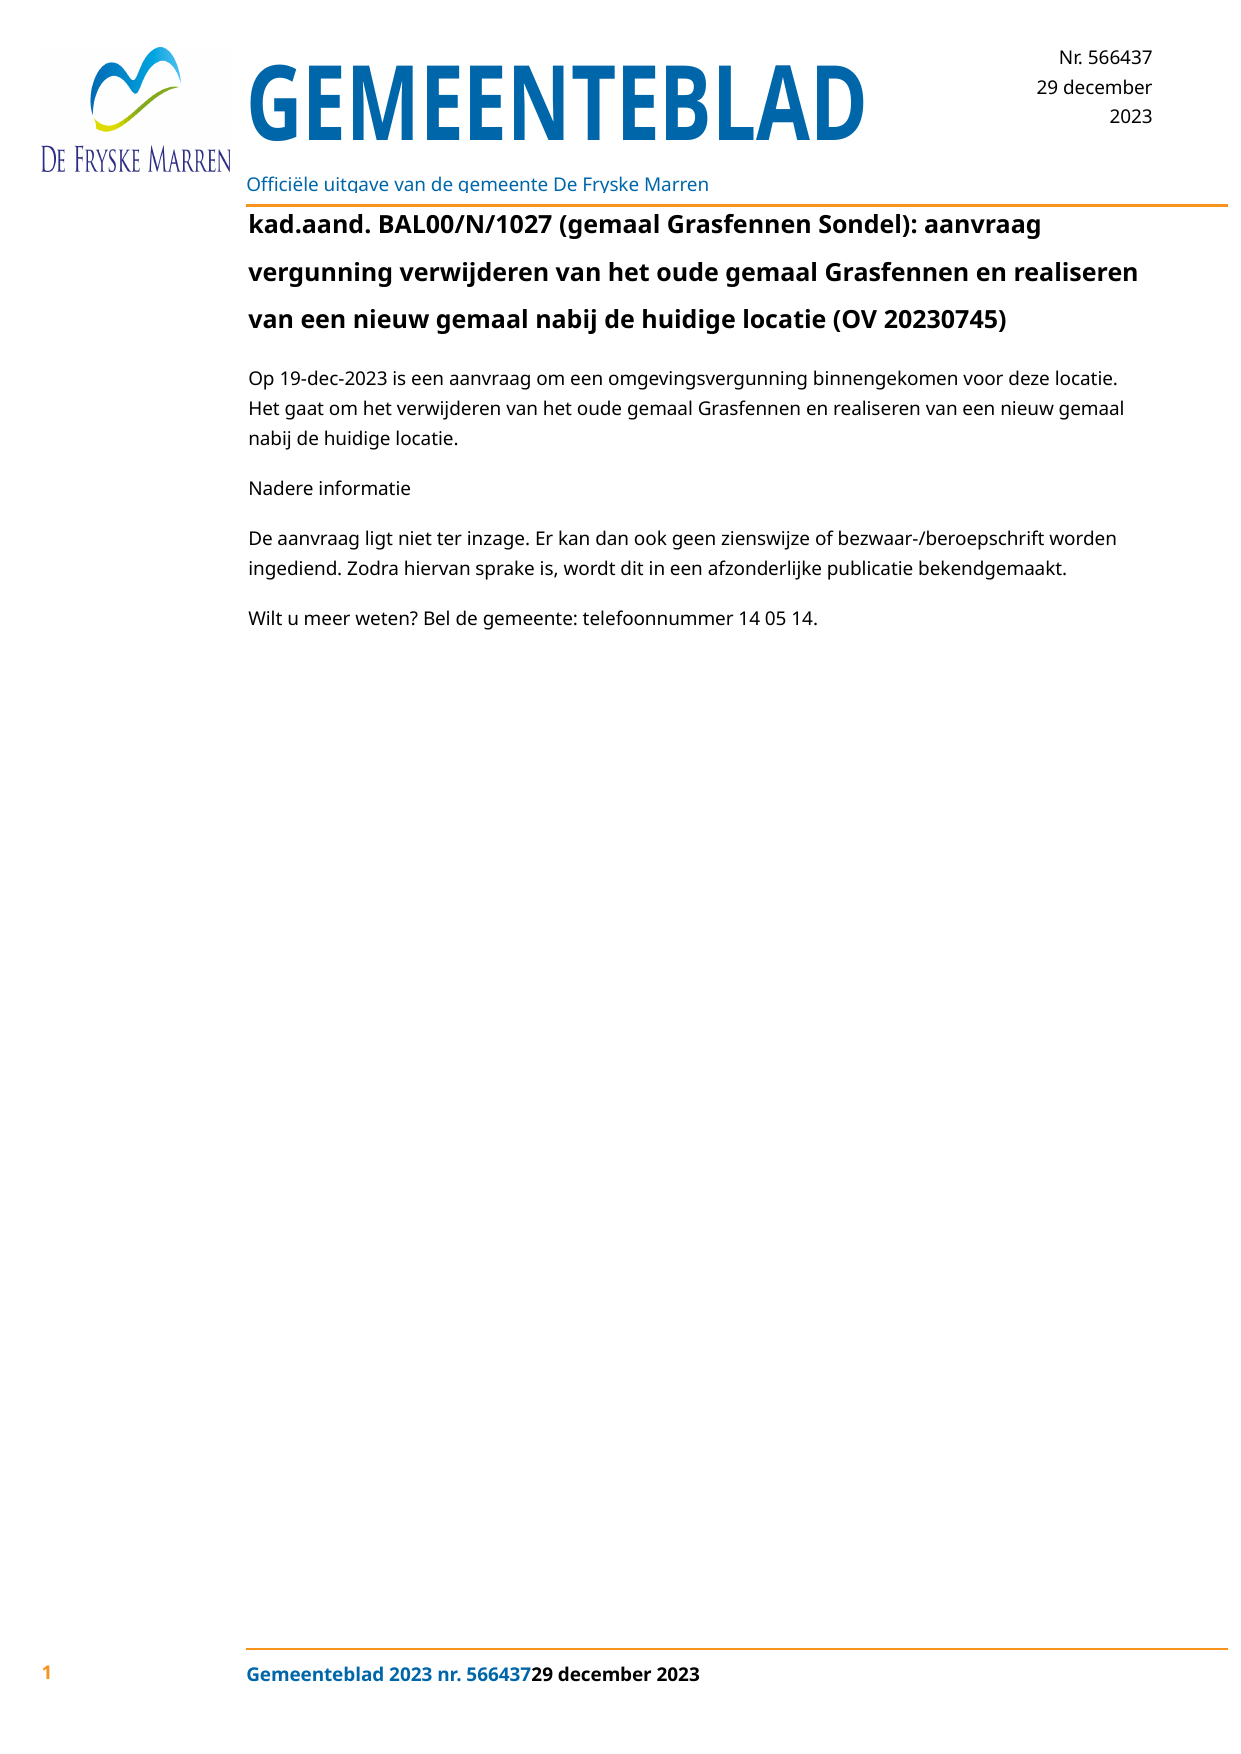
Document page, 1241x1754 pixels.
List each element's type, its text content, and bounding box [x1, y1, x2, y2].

text Nadere informatie [248, 475, 1152, 501]
text Op 19-dec-2023 is een aanvraag om een omgevingsvergunning binnengekomen voor deze locatie. Het gaat om het verwijderen van het oude gemaal Grasfennen en realiseren van een nieuw gemaal nabij de huidige locatie. [248, 366, 1152, 450]
text kad.aand. BAL00/N/1027 (gemaal Grasfennen Sondel): aanvraag vergunning verwijderen van het oude gemaal Grasfennen en realiseren van een nieuw gemaal nabij de huidige locatie (OV 20230745) [248, 207, 1152, 336]
picture [41, 47, 231, 172]
text Wilt u meer weten? Bel de gemeente: telefoonnummer 14 05 14. [248, 606, 1152, 631]
text De aanvraag ligt niet ter inzage. Er kan dan ook geen zienswijze of bezwaar-/beroepschrift worden ingediend. Zodra hiervan sprake is, wordt dit in een afzonderlijke publicatie bekendgemaakt. [248, 526, 1152, 581]
